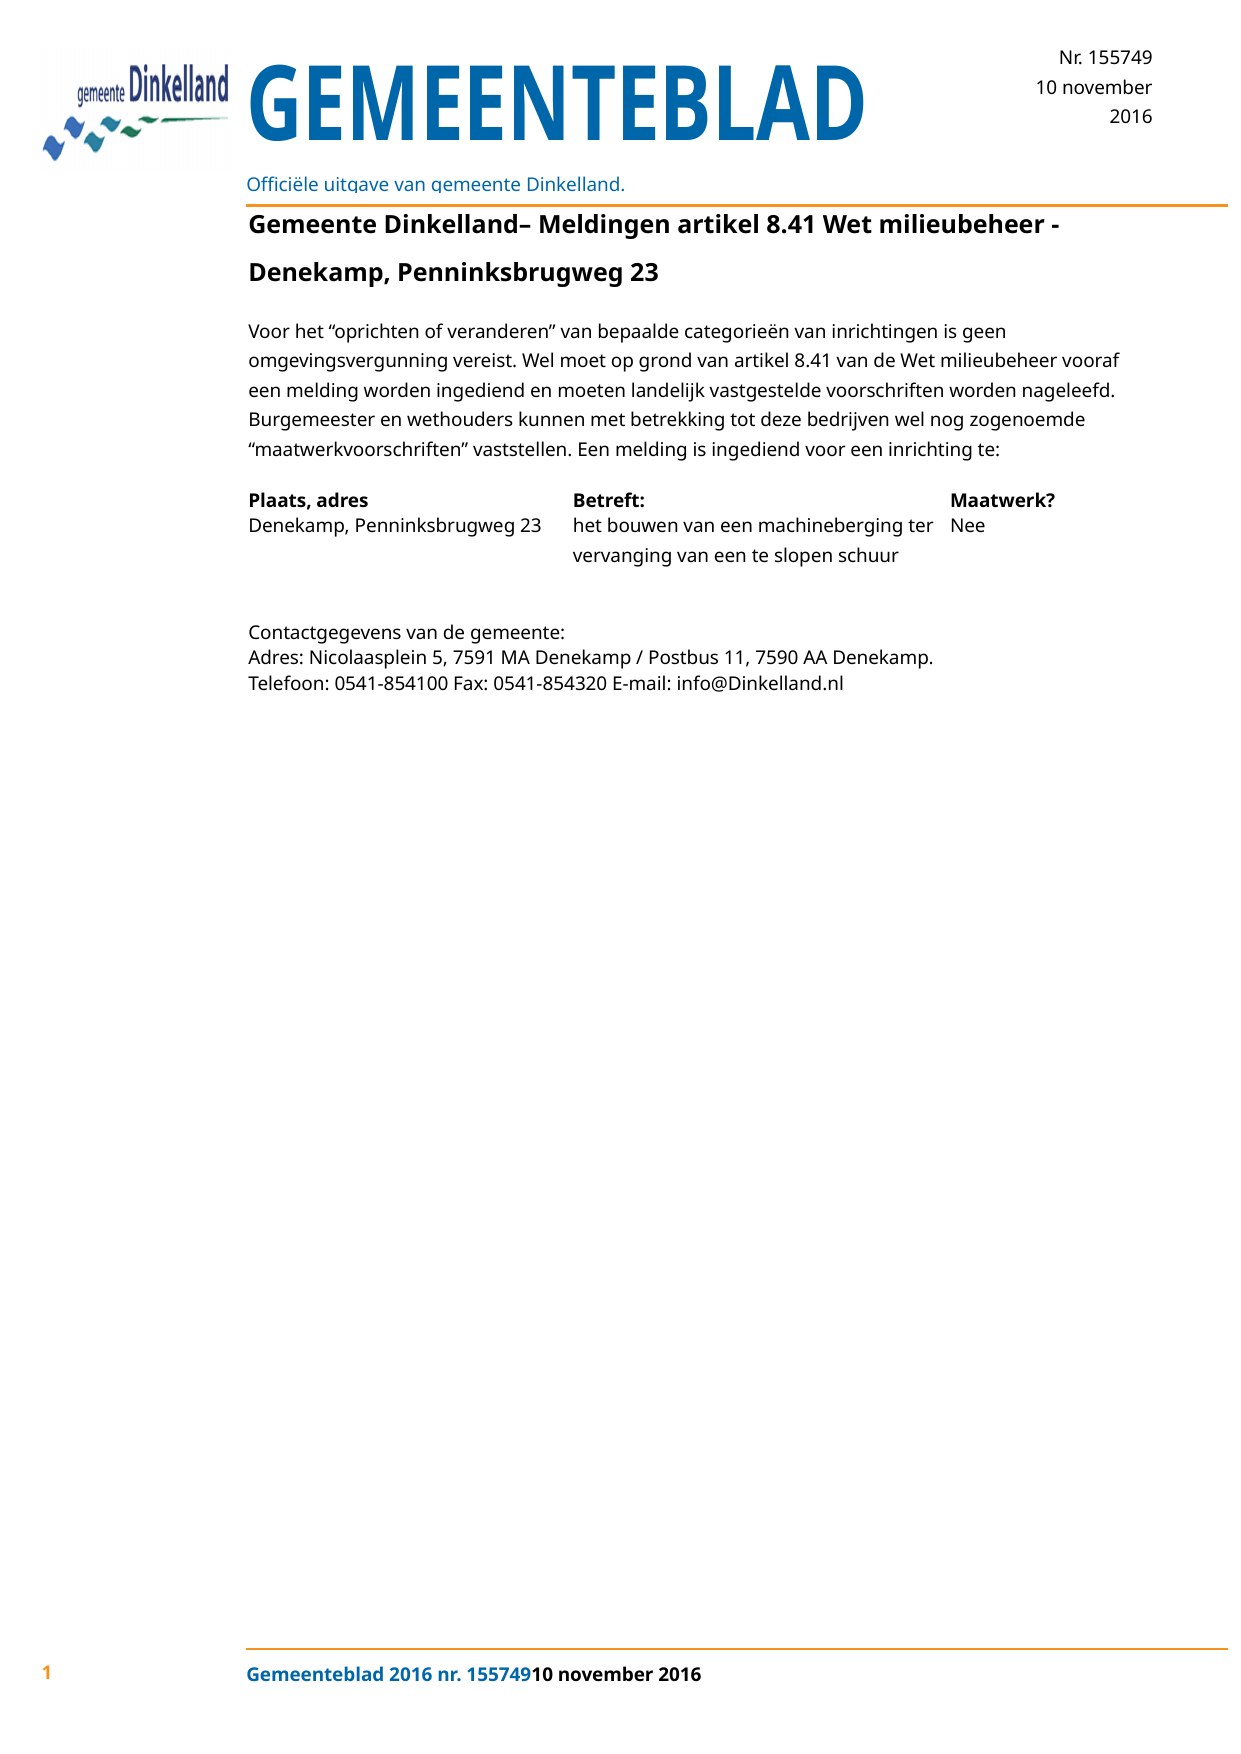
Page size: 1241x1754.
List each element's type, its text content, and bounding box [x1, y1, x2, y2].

table_cell Nee [950, 513, 1152, 568]
text Contactgegevens van de gemeente: [248, 619, 1152, 644]
table_cell het bouwen van een machineberging ter vervanging van een te slopen schuur [573, 513, 950, 568]
text Voor het “oprichten of veranderen” van bepaalde categorieën van inrichtingen is geen omgevingsvergunning vereist. Wel moet op grond van artikel 8.41 van de Wet milieubeheer vooraf een melding worden ingediend en moeten landelijk vastgestelde voorschriften worden nageleefd. Burgemeester en wethouders kunnen met betrekking tot deze bedrijven wel nog zogenoemde “maatwerkvoorschriften” vaststellen. Een melding is ingediend voor een inrichting te: [248, 318, 1152, 462]
table_header Maatwerk? [950, 487, 1152, 512]
text Gemeente Dinkelland– Meldingen artikel 8.41 Wet milieubeheer - Denekamp, Penninksbrugweg 23 [248, 207, 1152, 288]
text Adres: Nicolaasplein 5, 7591 MA Denekamp / Postbus 11, 7590 AA Denekamp. [248, 644, 1152, 670]
text Telefoon: 0541-854100 Fax: 0541-854320 E-mail: info@Dinkelland.nl [248, 670, 1152, 696]
table_cell Denekamp, Penninksbrugweg 23 [248, 513, 573, 568]
picture [41, 47, 231, 172]
table_header Betreft: [573, 487, 950, 512]
table_header Plaats, adres [248, 487, 573, 512]
